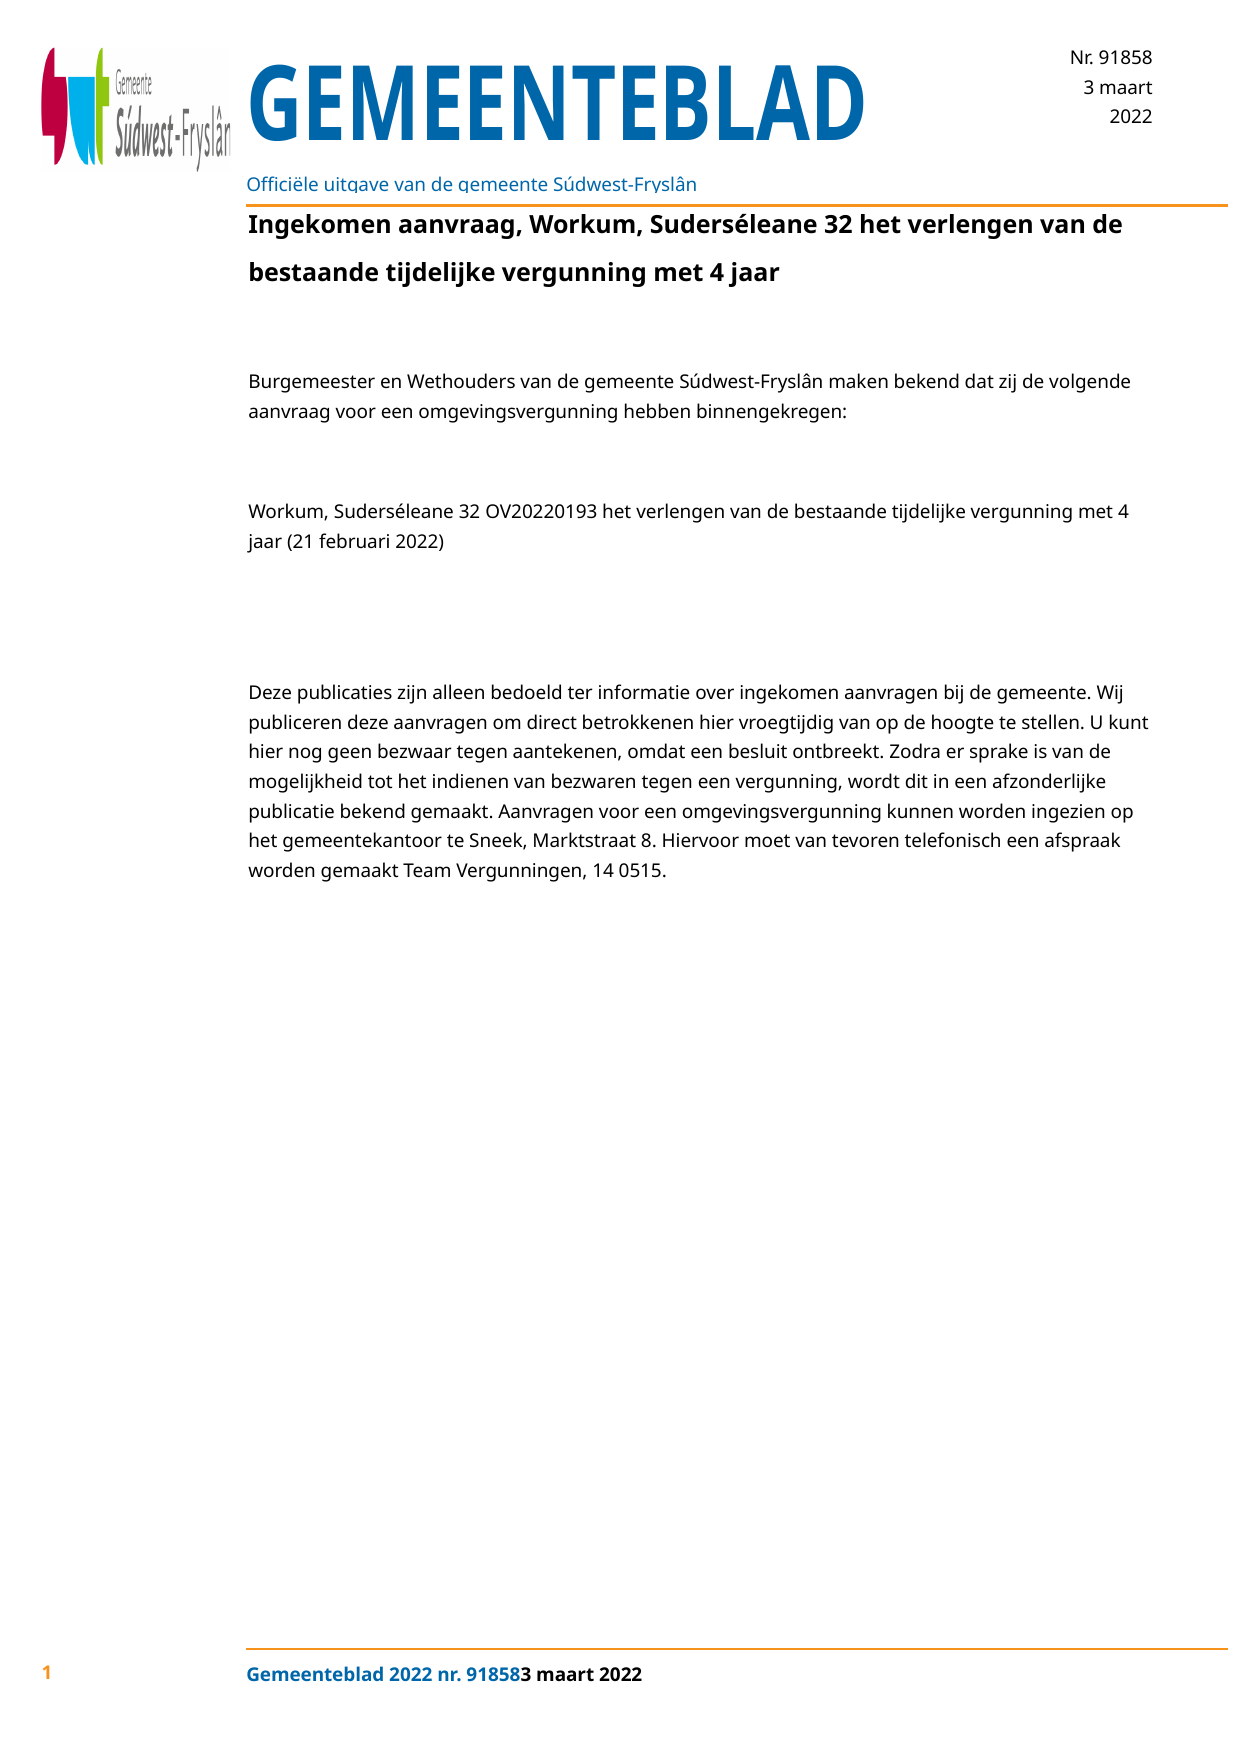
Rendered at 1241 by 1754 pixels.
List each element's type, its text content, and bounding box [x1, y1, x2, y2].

text Workum, Suderséleane 32 OV20220193 het verlengen van de bestaande tijdelijke vergunning met 4 jaar (21 februari 2022) [248, 499, 1152, 554]
text Deze publicaties zijn alleen bedoeld ter informatie over ingekomen aanvragen bij de gemeente. Wij publiceren deze aanvragen om direct betrokkenen hier vroegtijdig van op de hoogte te stellen. U kunt hier nog geen bezwaar tegen aantekenen, omdat een besluit ontbreekt. Zodra er sprake is van de mogelijkheid tot het indienen van bezwaren tegen een vergunning, wordt dit in een afzonderlijke publicatie bekend gemaakt. Aanvragen voor een omgevingsvergunning kunnen worden ingezien op het gemeentekantoor te Sneek, Marktstraat 8. Hiervoor moet van tevoren telefonisch een afspraak worden gemaakt Team Vergunningen, 14 0515. [248, 679, 1152, 883]
text Burgemeester en Wethouders van de gemeente Súdwest-Fryslân maken bekend dat zij de volgende aanvraag voor een omgevingsvergunning hebben binnengekregen: [248, 368, 1152, 424]
text Ingekomen aanvraag, Workum, Suderséleane 32 het verlengen van de bestaande tijdelijke vergunning met 4 jaar [248, 207, 1152, 288]
picture [41, 47, 231, 172]
